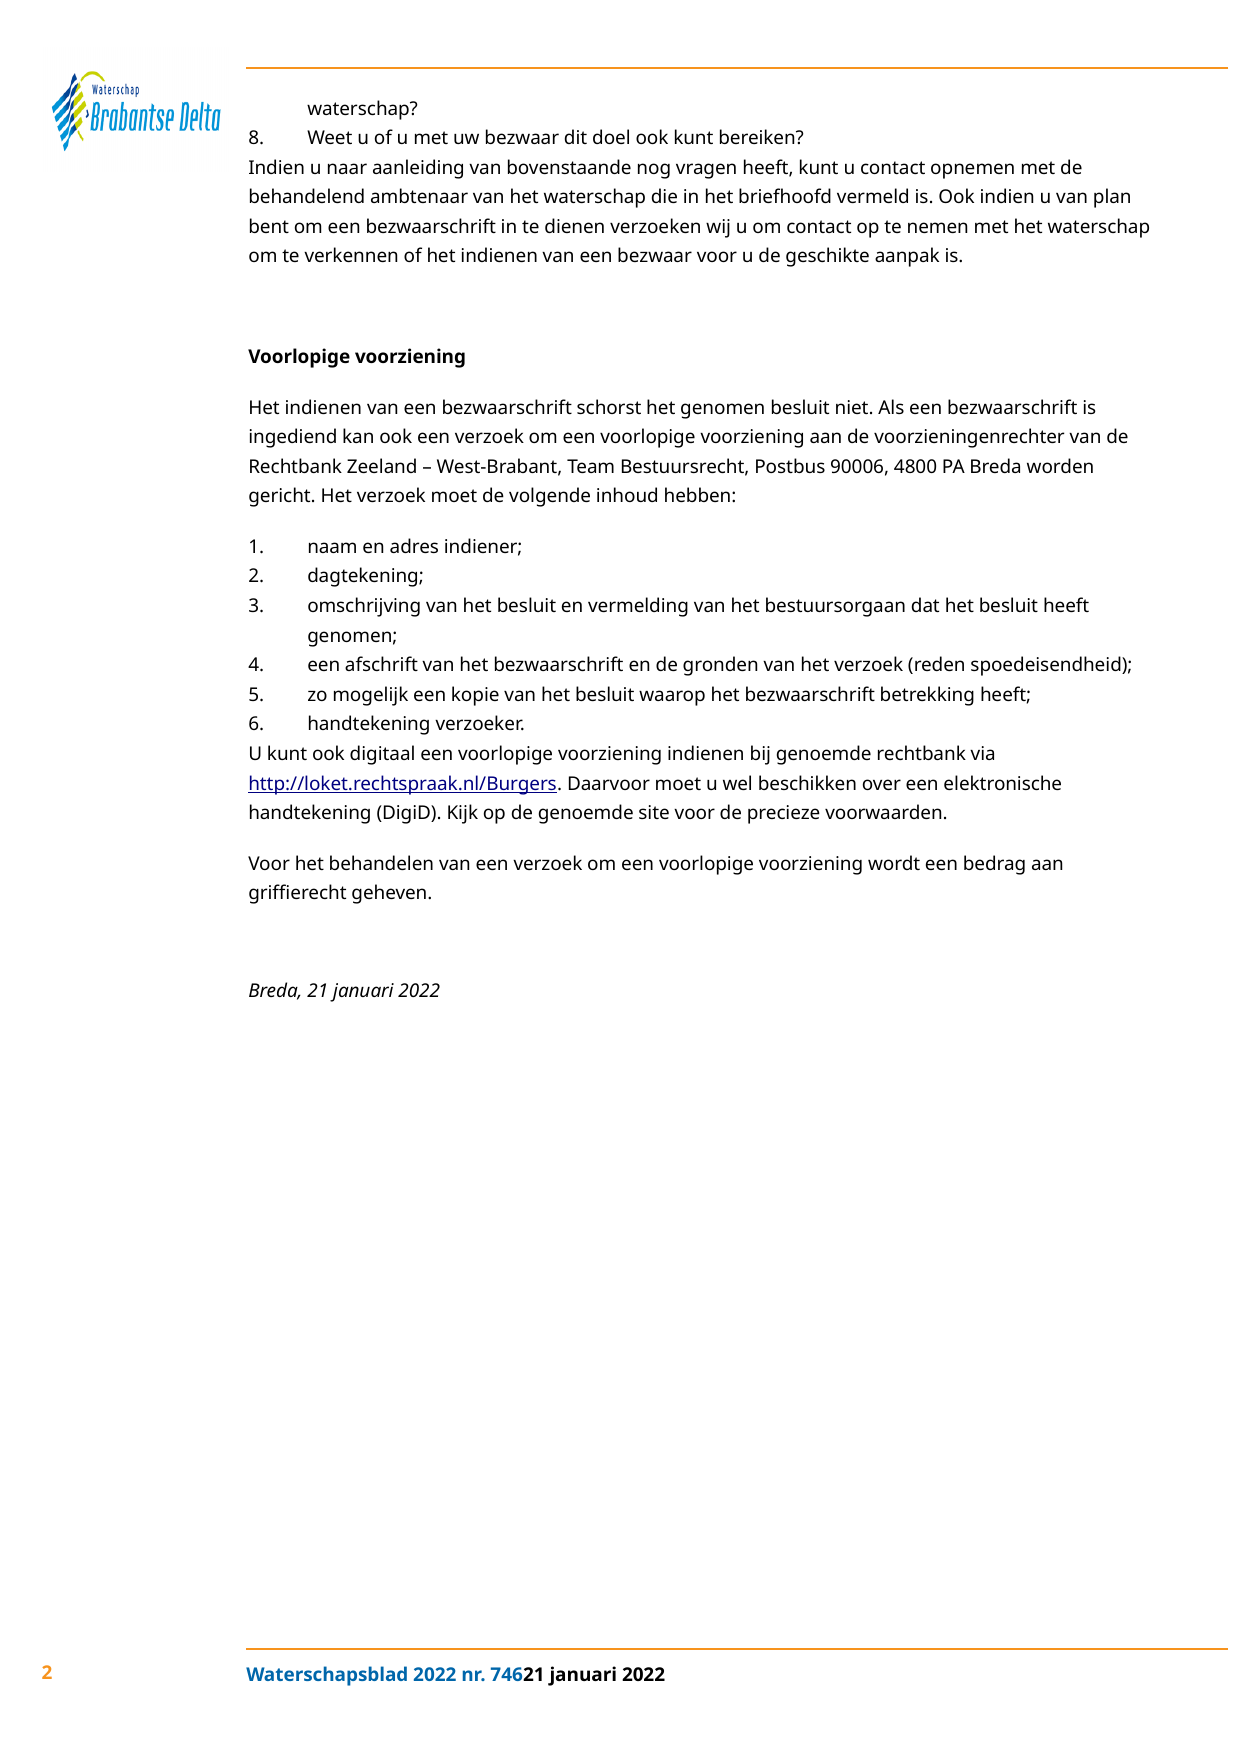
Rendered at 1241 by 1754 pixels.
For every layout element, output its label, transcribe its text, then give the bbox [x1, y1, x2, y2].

text Het indienen van een bezwaarschrift schorst het genomen besluit niet. Als een bezwaarschrift is ingediend kan ook een verzoek om een voorlopige voorziening aan de voorzieningenrechter van de Rechtbank Zeeland – West-Brabant, Team Bestuursrecht, Postbus 90006, 4800 PA Breda worden gericht. Het verzoek moet de volgende inhoud hebben: [248, 394, 1152, 508]
picture [41, 47, 231, 172]
text Voor het behandelen van een verzoek om een voorlopige voorziening wordt een bedrag aan griffierecht geheven. [248, 850, 1152, 905]
list omschrijving van het besluit en vermelding van het bestuursorgaan dat het besluit heeft genomen; [248, 592, 1152, 648]
list een afschrift van het bezwaarschrift en de gronden van het verzoek (reden spoedeisendheid); [248, 651, 1152, 677]
list dagtekening; [248, 563, 1152, 588]
list zo mogelijk een kopie van het besluit waarop het bezwaarschrift betrekking heeft; [248, 681, 1152, 707]
text Indien u naar aanleiding van bovenstaande nog vragen heeft, kunt u contact opnemen met de behandelend ambtenaar van het waterschap die in het briefhoofd vermeld is. Ook indien u van plan bent om een bezwaarschrift in te dienen verzoeken wij u om contact op te nemen met het waterschap om te verkennen of het indienen van een bezwaar voor u de geschikte aanpak is. [248, 154, 1152, 268]
list handtekening verzoeker. [248, 711, 1152, 736]
text Voorlopige voorziening [248, 343, 1152, 369]
text Breda, 21 januari 2022 [248, 978, 1152, 1003]
list naam en adres indiener; [248, 533, 1152, 559]
list waterschap? [248, 95, 1152, 121]
text U kunt ook digitaal een voorlopige voorziening indienen bij genoemde rechtbank via http://loket.rechtspraak.nl/Burgers. Daarvoor moet u wel beschikken over een elektronische handtekening (DigiD). Kijk op de genoemde site voor de precieze voorwaarden. [248, 740, 1152, 825]
list Weet u of u met uw bezwaar dit doel ook kunt bereiken? [248, 124, 1152, 150]
